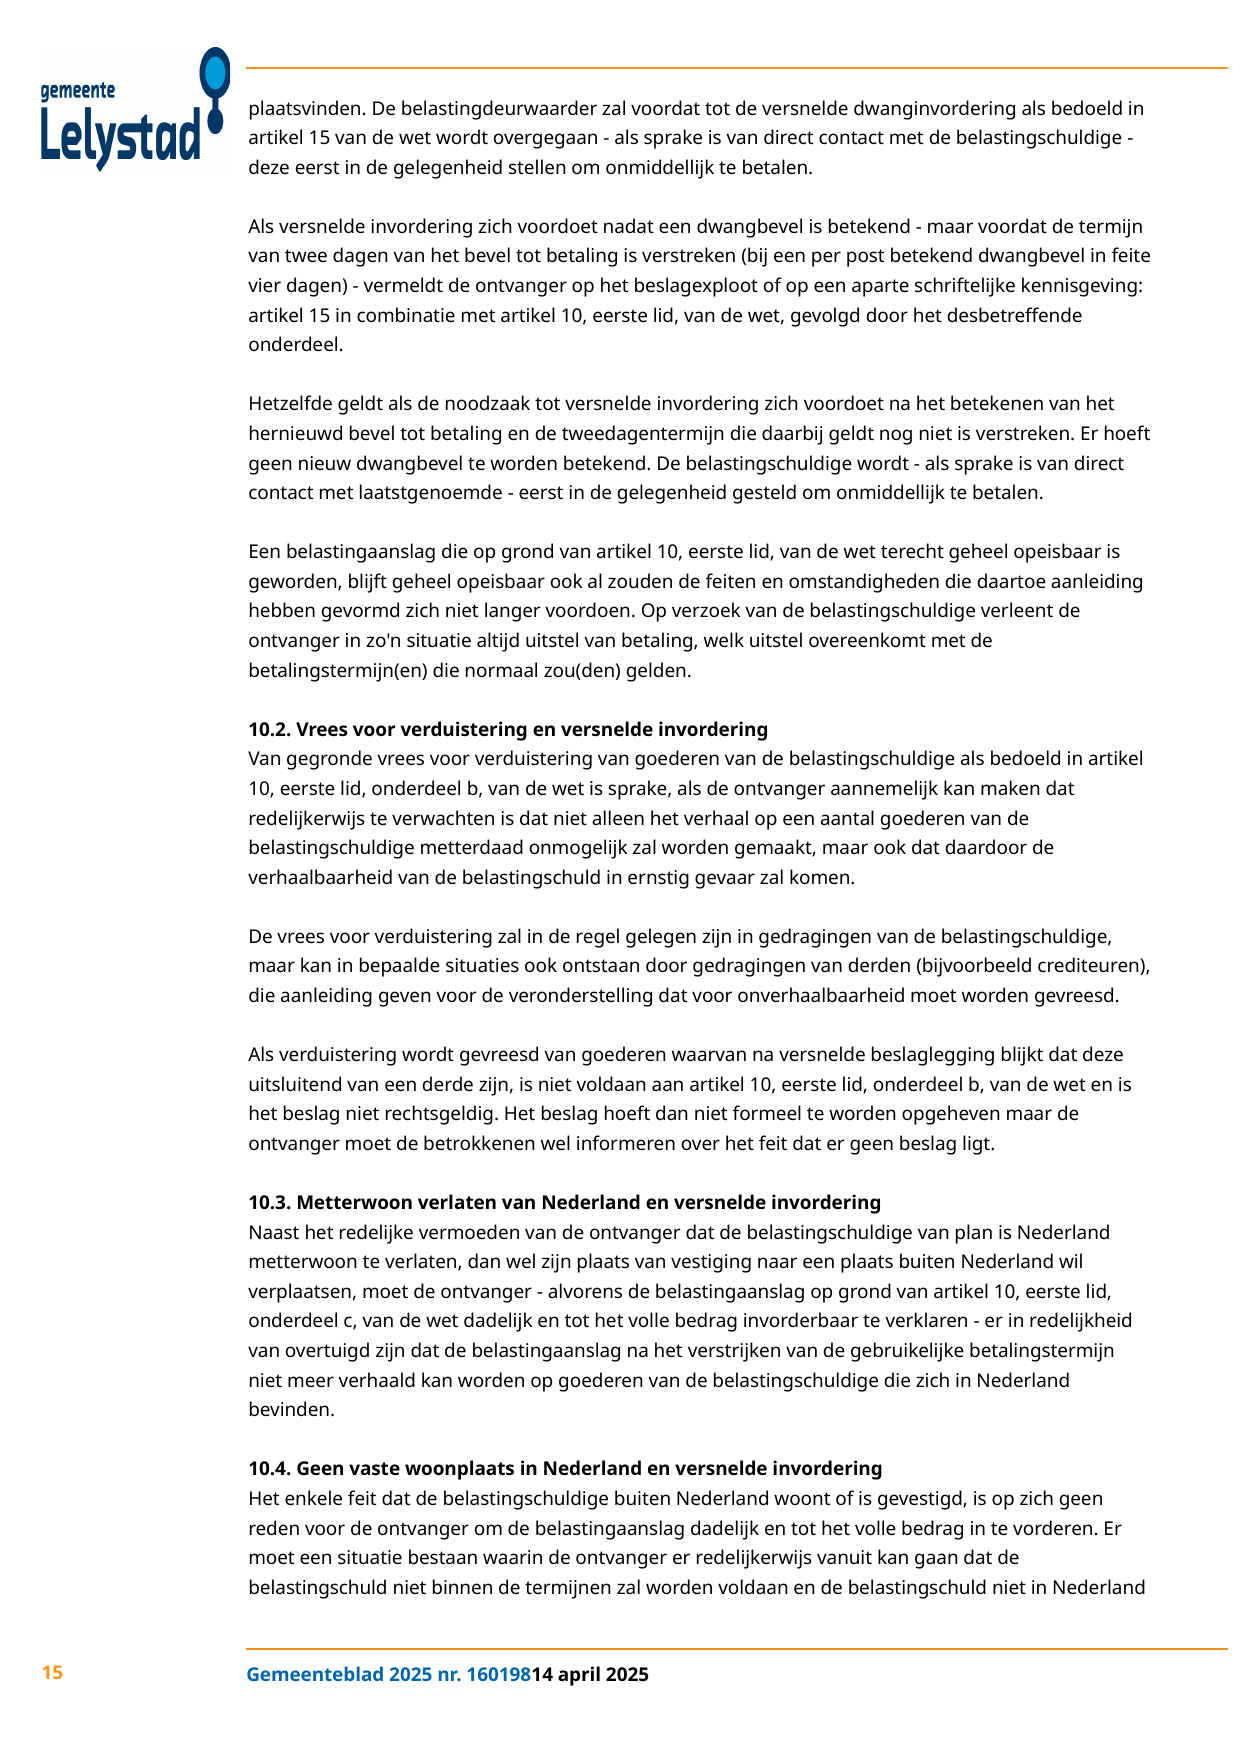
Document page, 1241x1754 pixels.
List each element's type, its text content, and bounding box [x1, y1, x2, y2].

text Het enkele feit dat de belastingschuldige buiten Nederland woont of is gevestigd, is op zich geen reden voor de ontvanger om de belastingaanslag dadelijk en tot het volle bedrag in te vorderen. Er moet een situatie bestaan waarin de ontvanger er redelijkerwijs vanuit kan gaan dat de belastingschuld niet binnen de termijnen zal worden voldaan en de belastingschuld niet in Nederland [248, 1485, 1152, 1600]
text Van gegronde vrees voor verduistering van goederen van de belastingschuldige als bedoeld in artikel 10, eerste lid, onderdeel b, van de wet is sprake, als de ontvanger aannemelijk kan maken dat redelijkerwijs te verwachten is dat niet alleen het verhaal op een aantal goederen van de belastingschuldige metterdaad onmogelijk zal worden gemaakt, maar ook dat daardoor de verhaalbaarheid van de belastingschuld in ernstig gevaar zal komen. [248, 746, 1152, 890]
picture [41, 47, 231, 172]
text Een belastingaanslag die op grond van artikel 10, eerste lid, van de wet terecht geheel opeisbaar is geworden, blijft geheel opeisbaar ook al zouden de feiten en omstandigheden die daartoe aanleiding hebben gevormd zich niet langer voordoen. Op verzoek van de belastingschuldige verleent de ontvanger in zo'n situatie altijd uitstel van betaling, welk uitstel overeenkomt met de betalingstermijn(en) die normaal zou(den) gelden. [248, 538, 1152, 683]
text Hetzelfde geldt als de noodzaak tot versnelde invordering zich voordoet na het betekenen van het hernieuwd bevel tot betaling en de tweedagentermijn die daarbij geldt nog niet is verstreken. Er hoeft geen nieuw dwangbevel te worden betekend. De belastingschuldige wordt - als sprake is van direct contact met laatstgenoemde - eerst in de gelegenheid gesteld om onmiddellijk te betalen. [248, 391, 1152, 505]
text Als versnelde invordering zich voordoet nadat een dwangbevel is betekend - maar voordat de termijn van twee dagen van het bevel tot betaling is verstreken (bij een per post betekend dwangbevel in feite vier dagen) - vermeldt de ontvanger op het beslagexploot of op een aparte schriftelijke kennisgeving: artikel 15 in combinatie met artikel 10, eerste lid, van de wet, gevolgd door het desbetreffende onderdeel. [248, 213, 1152, 357]
text 10.4. Geen vaste woonplaats in Nederland en versnelde invordering [248, 1456, 1152, 1481]
text 10.2. Vrees voor verduistering en versnelde invordering [248, 716, 1152, 742]
text plaatsvinden. De belastingdeurwaarder zal voordat tot de versnelde dwanginvordering als bedoeld in artikel 15 van de wet wordt overgegaan - als sprake is van direct contact met de belastingschuldige - deze eerst in de gelegenheid stellen om onmiddellijk te betalen. [248, 95, 1152, 180]
text 10.3. Metterwoon verlaten van Nederland en versnelde invordering [248, 1189, 1152, 1215]
text Naast het redelijke vermoeden van de ontvanger dat de belastingschuldige van plan is Nederland metterwoon te verlaten, dan wel zijn plaats van vestiging naar een plaats buiten Nederland wil verplaatsen, moet de ontvanger - alvorens de belastingaanslag op grond van artikel 10, eerste lid, onderdeel c, van de wet dadelijk en tot het volle bedrag invorderbaar te verklaren - er in redelijkheid van overtuigd zijn dat de belastingaanslag na het verstrijken van de gebruikelijke betalingstermijn niet meer verhaald kan worden op goederen van de belastingschuldige die zich in Nederland bevinden. [248, 1219, 1152, 1422]
text Als verduistering wordt gevreesd van goederen waarvan na versnelde beslaglegging blijkt dat deze uitsluitend van een derde zijn, is niet voldaan aan artikel 10, eerste lid, onderdeel b, van de wet en is het beslag niet rechtsgeldig. Het beslag hoeft dan niet formeel te worden opgeheven maar de ontvanger moet de betrokkenen wel informeren over het feit dat er geen beslag ligt. [248, 1041, 1152, 1156]
text De vrees voor verduistering zal in de regel gelegen zijn in gedragingen van de belastingschuldige, maar kan in bepaalde situaties ook ontstaan door gedragingen van derden (bijvoorbeeld crediteuren), die aanleiding geven voor de veronderstelling dat voor onverhaalbaarheid moet worden gevreesd. [248, 923, 1152, 1008]
